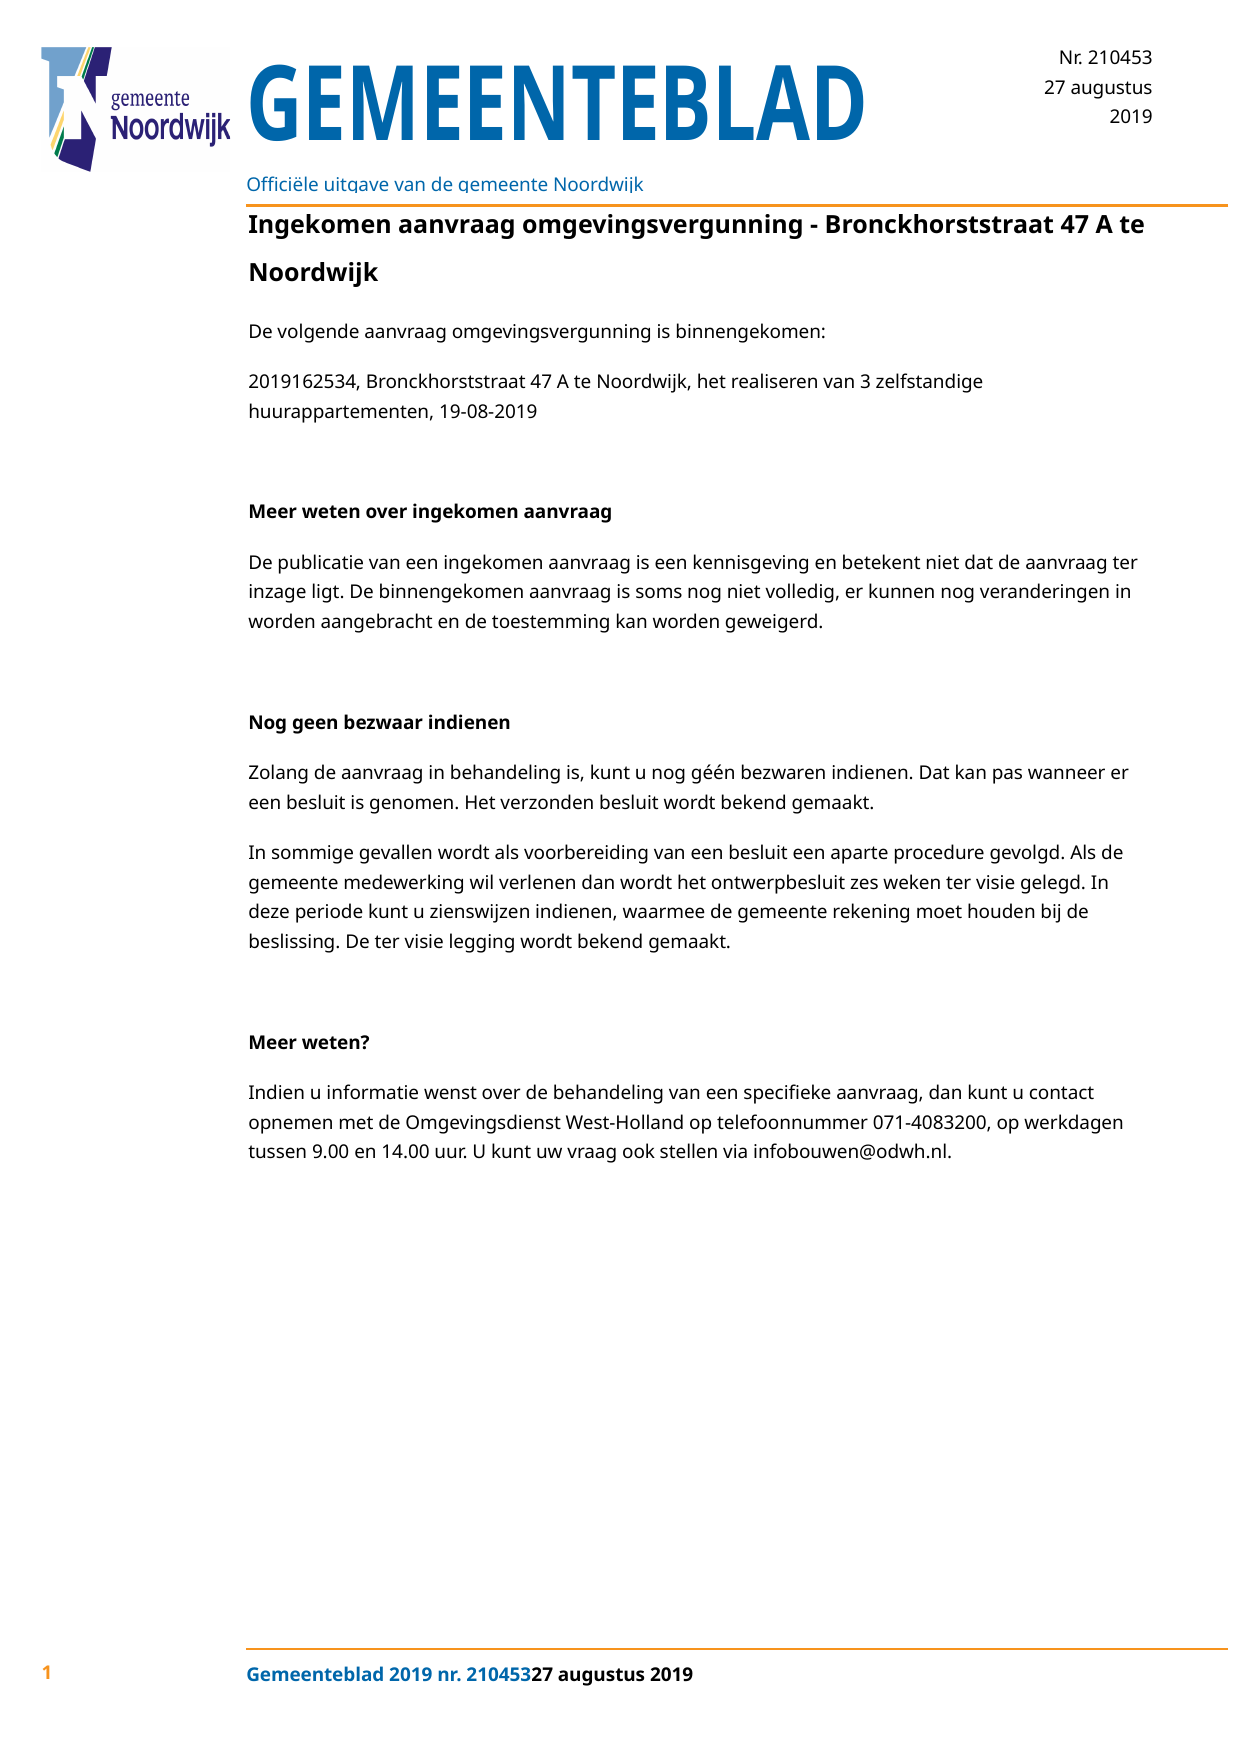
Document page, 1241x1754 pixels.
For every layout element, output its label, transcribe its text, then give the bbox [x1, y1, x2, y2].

text Zolang de aanvraag in behandeling is, kunt u nog géén bezwaren indienen. Dat kan pas wanneer er een besluit is genomen. Het verzonden besluit wordt bekend gemaakt. [248, 759, 1152, 815]
text De volgende aanvraag omgevingsvergunning is binnengekomen: [248, 318, 1152, 344]
text Meer weten over ingekomen aanvraag [248, 499, 1152, 524]
text Meer weten? [248, 1029, 1152, 1055]
text In sommige gevallen wordt als voorbereiding van een besluit een aparte procedure gevolgd. Als de gemeente medewerking wil verlenen dan wordt het ontwerpbesluit zes weken ter visie gelegd. In deze periode kunt u zienswijzen indienen, waarmee de gemeente rekening moet houden bij de beslissing. De ter visie legging wordt bekend gemaakt. [248, 839, 1152, 954]
text Nog geen bezwaar indienen [248, 709, 1152, 735]
text De publicatie van een ingekomen aanvraag is een kennisgeving en betekent niet dat de aanvraag ter inzage ligt. De binnengekomen aanvraag is soms nog niet volledig, er kunnen nog veranderingen in worden aangebracht en de toestemming kan worden geweigerd. [248, 549, 1152, 634]
text 2019162534, Bronckhorststraat 47 A te Noordwijk, het realiseren van 3 zelfstandige huurappartementen, 19-08-2019 [248, 368, 1152, 424]
text Ingekomen aanvraag omgevingsvergunning - Bronckhorststraat 47 A te Noordwijk [248, 207, 1152, 288]
text Indien u informatie wenst over de behandeling van een specifieke aanvraag, dan kunt u contact opnemen met de Omgevingsdienst West-Holland op telefoonnummer 071-4083200, op werkdagen tussen 9.00 en 14.00 uur. U kunt uw vraag ook stellen via infobouwen@odwh.nl. [248, 1079, 1152, 1164]
picture [41, 47, 231, 172]
